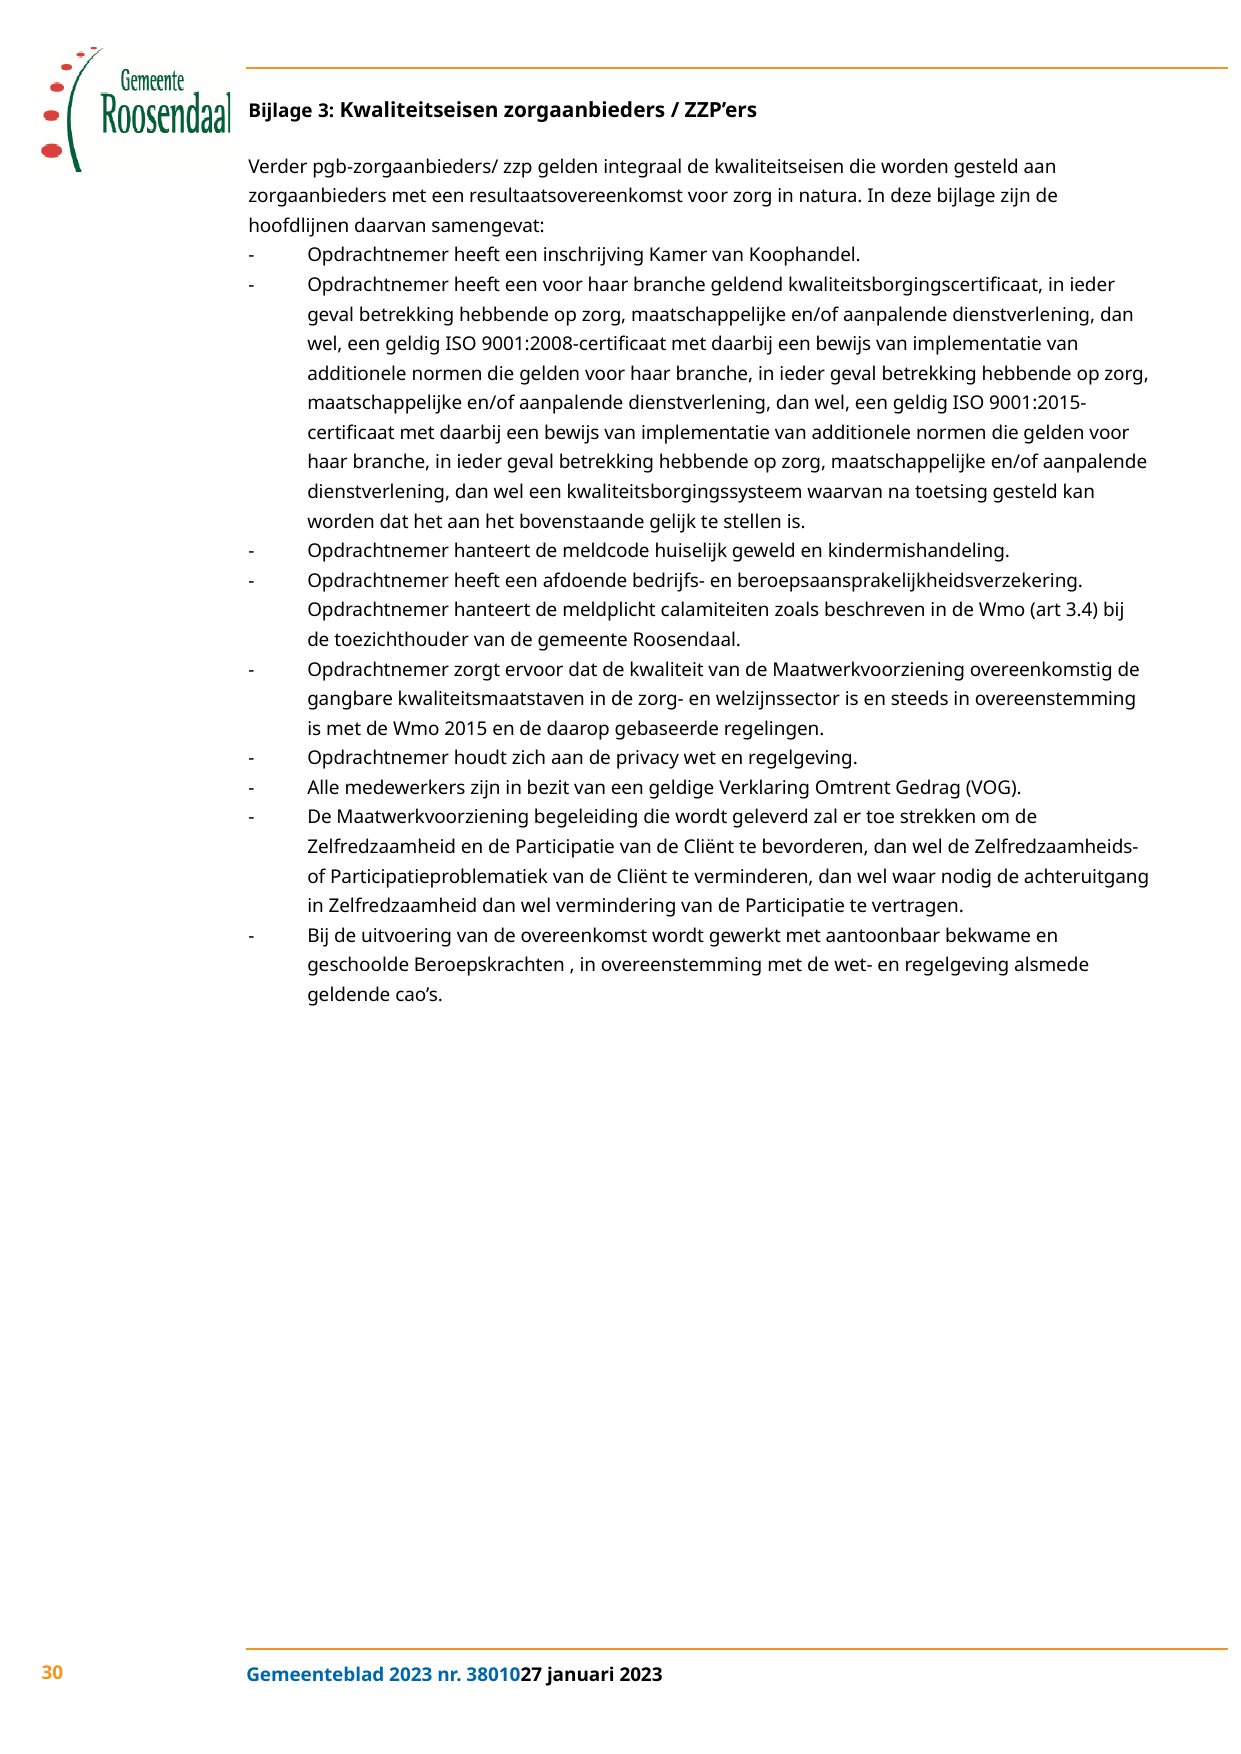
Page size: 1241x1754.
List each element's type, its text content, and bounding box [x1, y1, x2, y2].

list Opdrachtnemer heeft een voor haar branche geldend kwaliteitsborgingscertificaat, in ieder geval betrekking hebbende op zorg, maatschappelijke en/of aanpalende dienstverlening, dan wel, een geldig ISO 9001:2008-certificaat met daarbij een bewijs van implementatie van additionele normen die gelden voor haar branche, in ieder geval betrekking hebbende op zorg, maatschappelijke en/of aanpalende dienstverlening, dan wel, een geldig ISO 9001:2015-certificaat met daarbij een bewijs van implementatie van additionele normen die gelden voor haar branche, in ieder geval betrekking hebbende op zorg, maatschappelijke en/of aanpalende dienstverlening, dan wel een kwaliteitsborgingssysteem waarvan na toetsing gesteld kan worden dat het aan het bovenstaande gelijk te stellen is. [248, 271, 1152, 534]
text Verder pgb-zorgaanbieders/ zzp gelden integraal de kwaliteitseisen die worden gesteld aan zorgaanbieders met een resultaatsovereenkomst voor zorg in natura. In deze bijlage zijn de hoofdlijnen daarvan samengevat: [248, 153, 1152, 238]
list De Maatwerkvoorziening begeleiding die wordt geleverd zal er toe strekken om de Zelfredzaamheid en de Participatie van de Cliënt te bevorderen, dan wel de Zelfredzaamheids- of Participatieproblematiek van de Cliënt te verminderen, dan wel waar nodig de achteruitgang in Zelfredzaamheid dan wel vermindering van de Participatie te vertragen. [248, 804, 1152, 918]
list Opdrachtnemer heeft een afdoende bedrijfs- en beroepsaansprakelijkheidsverzekering. Opdrachtnemer hanteert de meldplicht calamiteiten zoals beschreven in de Wmo (art 3.4) bij de toezichthouder van de gemeente Roosendaal. [248, 567, 1152, 652]
text Bijlage 3: Kwaliteitseisen zorgaanbieders / ZZP’ers [248, 95, 1152, 123]
list Bij de uitvoering van de overeenkomst wordt gewerkt met aantoonbaar bekwame en geschoolde Beroepskrachten , in overeenstemming met de wet- en regelgeving alsmede geldende cao’s. [248, 922, 1152, 1007]
list Opdrachtnemer heeft een inschrijving Kamer van Koophandel. [248, 242, 1152, 267]
picture [41, 47, 231, 172]
list Opdrachtnemer zorgt ervoor dat de kwaliteit van de Maatwerkvoorziening overeenkomstig de gangbare kwaliteitsmaatstaven in de zorg- en welzijnssector is en steeds in overeenstemming is met de Wmo 2015 en de daarop gebaseerde regelingen. [248, 656, 1152, 741]
list Opdrachtnemer houdt zich aan de privacy wet en regelgeving. [248, 744, 1152, 770]
list Alle medewerkers zijn in bezit van een geldige Verklaring Omtrent Gedrag (VOG). [248, 774, 1152, 800]
list Opdrachtnemer hanteert de meldcode huiselijk geweld en kindermishandeling. [248, 537, 1152, 563]
